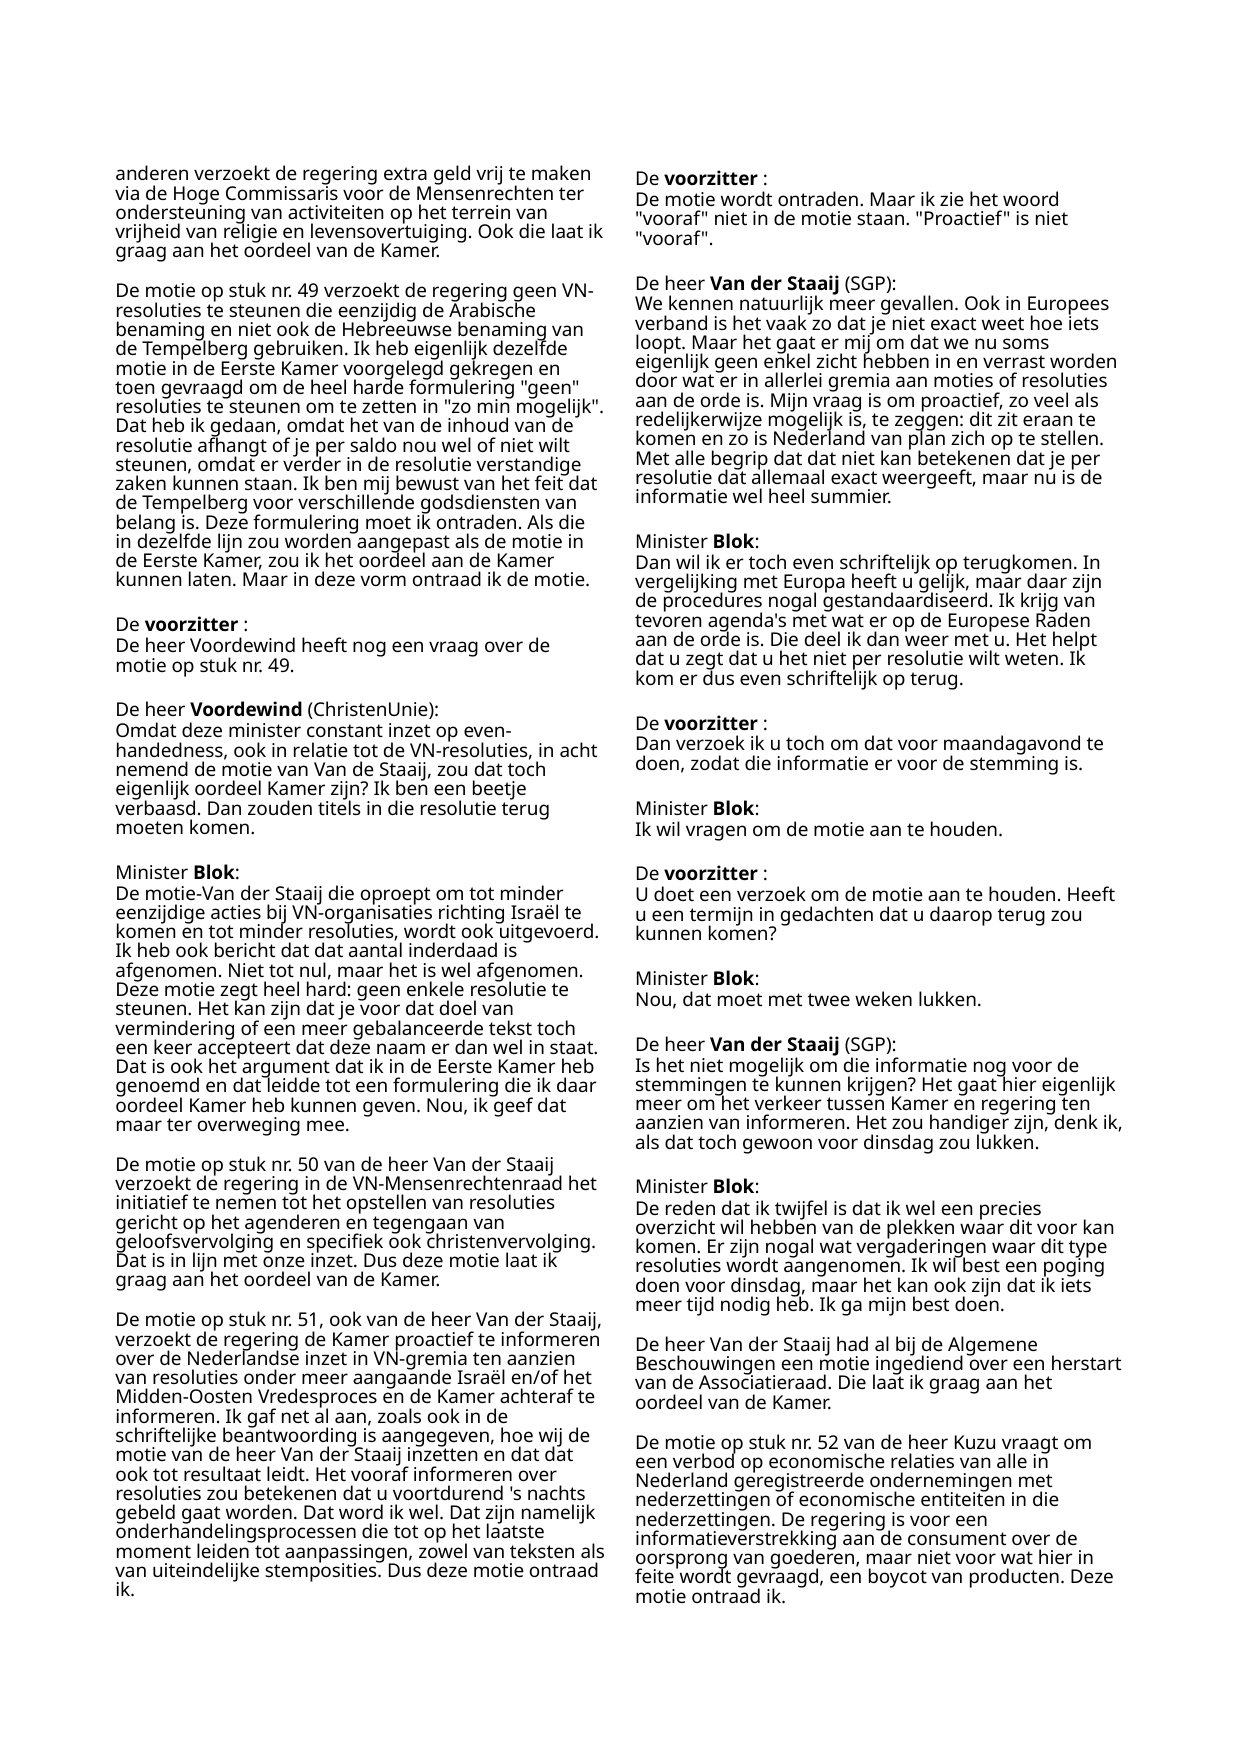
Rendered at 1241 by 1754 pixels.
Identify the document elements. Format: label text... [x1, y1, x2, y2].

text U doet een verzoek om de motie aan te houden. Heeft u een termijn in gedachten dat u daarop terug zou kunnen komen? [635, 886, 1125, 944]
text De motie op stuk nr. 49 verzoekt de regering geen VN-resoluties te steunen die eenzijdig de Arabische benaming en niet ook de Hebreeuwse benaming van de Tempelberg gebruiken. Ik heb eigenlijk dezelfde motie in de Eerste Kamer voorgelegd gekregen en toen gevraagd om de heel harde formulering "geen" resoluties te steunen om te zetten in "zo min mogelijk". Dat heb ik gedaan, omdat het van de inhoud van de resolutie afhangt of je per saldo nou wel of niet wilt steunen, omdat er verder in de resolutie verstandige zaken kunnen staan. Ik ben mij bewust van het feit dat de Tempelberg voor verschillende godsdiensten van belang is. Deze formulering moet ik ontraden. Als die in dezelfde lijn zou worden aangepast als de motie in de Eerste Kamer, zou ik het oordeel aan de Kamer kunnen laten. Maar in deze vorm ontraad ik de motie. [115, 282, 605, 591]
text De motie op stuk nr. 52 van de heer Kuzu vraagt om een verbod op economische relaties van alle in Nederland geregistreerde ondernemingen met nederzettingen of economische entiteiten in die nederzettingen. De regering is voor een informatieverstrekking aan de consument over de oorsprong van goederen, maar niet voor wat hier in feite wordt gevraagd, een boycot van producten. Deze motie ontraad ik. [635, 1434, 1125, 1607]
text De reden dat ik twijfel is dat ik wel een precies overzicht wil hebben van de plekken waar dit voor kan komen. Er zijn nogal wat vergaderingen waar dit type resoluties wordt aangenomen. Ik wil best een poging doen voor dinsdag, maar het kan ook zijn dat ik iets meer tijd nodig heb. Ik ga mijn best doen. [635, 1199, 1125, 1315]
text De heer Van der Staaij (SGP): [635, 1031, 1125, 1057]
text Is het niet mogelijk om die informatie nog voor de stemmingen te kunnen krijgen? Het gaat hier eigenlijk meer om het verkeer tussen Kamer en regering ten aanzien van informeren. Het zou handiger zijn, denk ik, als dat toch gewoon voor dinsdag zou lukken. [635, 1057, 1125, 1153]
text We kennen natuurlijk meer gevallen. Ook in Europees verband is het vaak zo dat je niet exact weet hoe iets loopt. Maar het gaat er mij om dat we nu soms eigenlijk geen enkel zicht hebben in en verrast worden door wat er in allerlei gremia aan moties of resoluties aan de orde is. Mijn vraag is om proactief, zo veel als redelijkerwijze mogelijk is, te zeggen: dit zit eraan te komen en zo is Nederland van plan zich op te stellen. Met alle begrip dat dat niet kan betekenen dat je per resolutie dat allemaal exact weergeeft, maar nu is de informatie wel heel summier. [635, 295, 1125, 507]
text De voorzitter : [635, 710, 1125, 735]
text Omdat deze minister constant inzet op even-handedness, ook in relatie tot de VN-resoluties, in acht nemend de motie van Van de Staaij, zou dat toch eigenlijk oordeel Kamer zijn? Ik ben een beetje verbaasd. Dan zouden titels in die resolutie terug moeten komen. [115, 722, 605, 838]
text De voorzitter : [115, 612, 605, 637]
text Ik wil vragen om de motie aan te houden. [635, 821, 1125, 840]
text De heer Voordewind (ChristenUnie): [115, 697, 605, 722]
text Dan wil ik er toch even schriftelijk op terugkomen. In vergelijking met Europa heeft u gelijk, maar daar zijn de procedures nogal gestandaardiseerd. Ik krijg van tevoren agenda's met wat er op de Europese Raden aan de orde is. Die deel ik dan weer met u. Het helpt dat u zegt dat u het niet per resolutie wilt weten. Ik kom er dus even schriftelijk op terug. [635, 554, 1125, 689]
text Minister Blok: [635, 795, 1125, 821]
text Dan verzoek ik u toch om dat voor maandagavond te doen, zodat die informatie er voor de stemming is. [635, 735, 1125, 774]
text De heer Van der Staaij had al bij de Algemene Beschouwingen een motie ingediend over een herstart van de Associatieraad. Die laat ik graag aan het oordeel van de Kamer. [635, 1336, 1125, 1413]
text Minister Blok: [635, 528, 1125, 554]
text Minister Blok: [115, 859, 605, 884]
text anderen verzoekt de regering extra geld vrij te maken via de Hoge Commissaris voor de Mensenrechten ter ondersteuning van activiteiten op het terrein van vrijheid van religie en levensovertuiging. Ook die laat ik graag aan het oordeel van de Kamer. [115, 165, 605, 262]
text De motie-Van der Staaij die oproept om tot minder eenzijdige acties bij VN-organisaties richting Israël te komen en tot minder resoluties, wordt ook uitgevoerd. Ik heb ook bericht dat dat aantal inderdaad is afgenomen. Niet tot nul, maar het is wel afgenomen. Deze motie zegt heel hard: geen enkele resolutie te steunen. Het kan zijn dat je voor dat doel van vermindering of een meer gebalanceerde tekst toch een keer accepteert dat deze naam er dan wel in staat. Dat is ook het argument dat ik in de Eerste Kamer heb genoemd en dat leidde tot een formulering die ik daar oordeel Kamer heb kunnen geven. Nou, ik geef dat maar ter overweging mee. [115, 884, 605, 1135]
text De heer Van der Staaij (SGP): [635, 270, 1125, 295]
text De motie op stuk nr. 51, ook van de heer Van der Staaij, verzoekt de regering de Kamer proactief te informeren over de Nederlandse inzet in VN-gremia ten aanzien van resoluties onder meer aangaande Israël en/of het Midden-Oosten Vredesproces en de Kamer achteraf te informeren. Ik gaf net al aan, zoals ook in de schriftelijke beantwoording is aangegeven, hoe wij de motie van de heer Van der Staaij inzetten en dat dat ook tot resultaat leidt. Het vooraf informeren over resoluties zou betekenen dat u voortdurend 's nachts gebeld gaat worden. Dat word ik wel. Dat zijn namelijk onderhandelingsprocessen die tot op het laatste moment leiden tot aanpassingen, zowel van teksten als van uiteindelijke stemposities. Dus deze motie ontraad ik. [115, 1311, 605, 1601]
text De voorzitter : [635, 861, 1125, 886]
text De heer Voordewind heeft nog een vraag over de motie op stuk nr. 49. [115, 637, 605, 676]
text De motie wordt ontraden. Maar ik zie het woord "vooraf" niet in de motie staan. "Proactief" is niet "vooraf". [635, 191, 1125, 249]
text Nou, dat moet met twee weken lukken. [635, 991, 1125, 1010]
text De motie op stuk nr. 50 van de heer Van der Staaij verzoekt de regering in de VN-Mensenrechtenraad het initiatief te nemen tot het opstellen van resoluties gericht op het agenderen en tegengaan van geloofsvervolging en specifiek ook christenvervolging. Dat is in lijn met onze inzet. Dus deze motie laat ik graag aan het oordeel van de Kamer. [115, 1156, 605, 1291]
text Minister Blok: [635, 1174, 1125, 1199]
text Minister Blok: [635, 965, 1125, 991]
text De voorzitter : [635, 165, 1125, 191]
